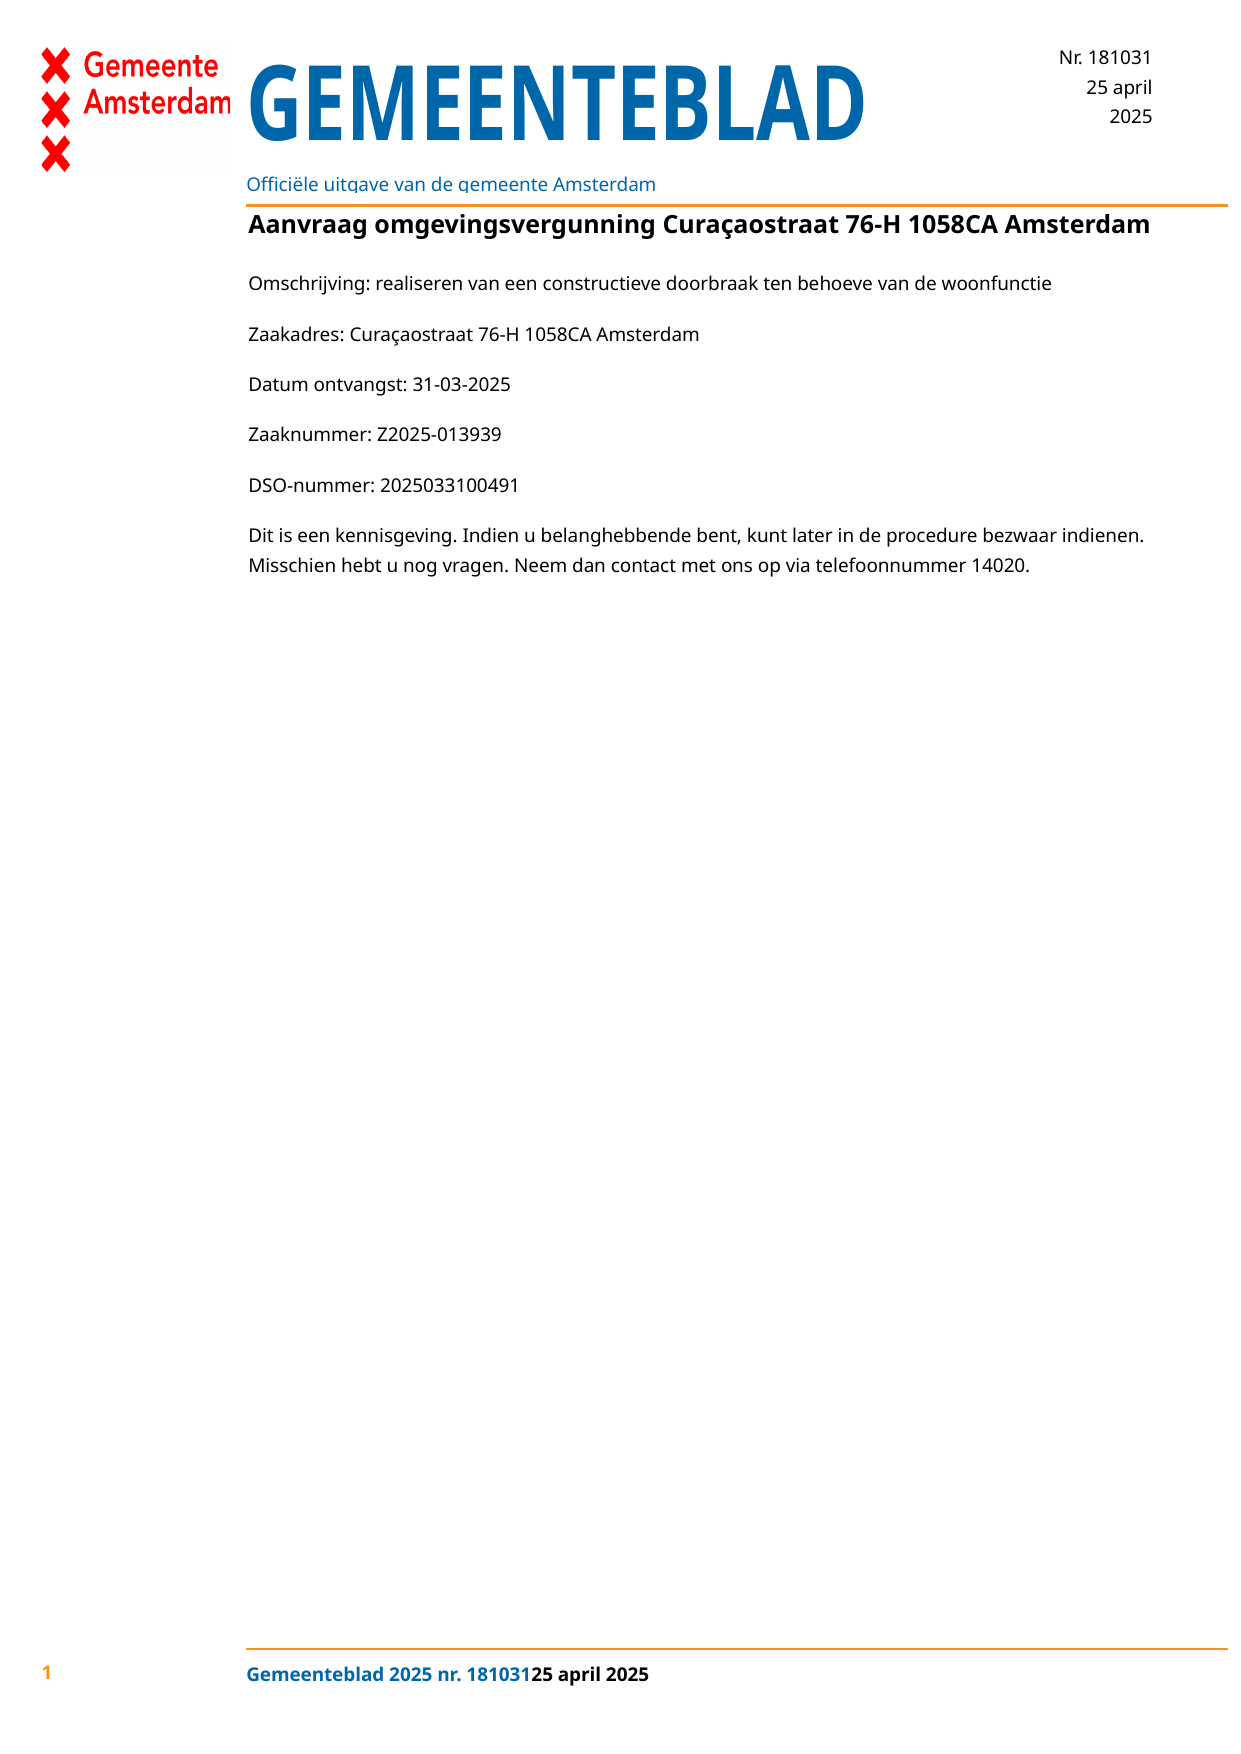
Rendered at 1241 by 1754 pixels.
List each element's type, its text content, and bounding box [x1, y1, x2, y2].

text Dit is een kennisgeving. Indien u belanghebbende bent, kunt later in de procedure bezwaar indienen. Misschien hebt u nog vragen. Neem dan contact met ons op via telefoonnummer 14020. [248, 522, 1152, 578]
text DSO-nummer: 2025033100491 [248, 472, 1152, 498]
text Datum ontvangst: 31-03-2025 [248, 371, 1152, 397]
text Omschrijving: realiseren van een constructieve doorbraak ten behoeve van de woonfunctie [248, 270, 1152, 296]
text Zaakadres: Curaçaostraat 76-H 1058CA Amsterdam [248, 321, 1152, 346]
picture [41, 47, 231, 172]
text Zaaknummer: Z2025-013939 [248, 422, 1152, 447]
text Aanvraag omgevingsvergunning Curaçaostraat 76-H 1058CA Amsterdam [248, 207, 1152, 241]
